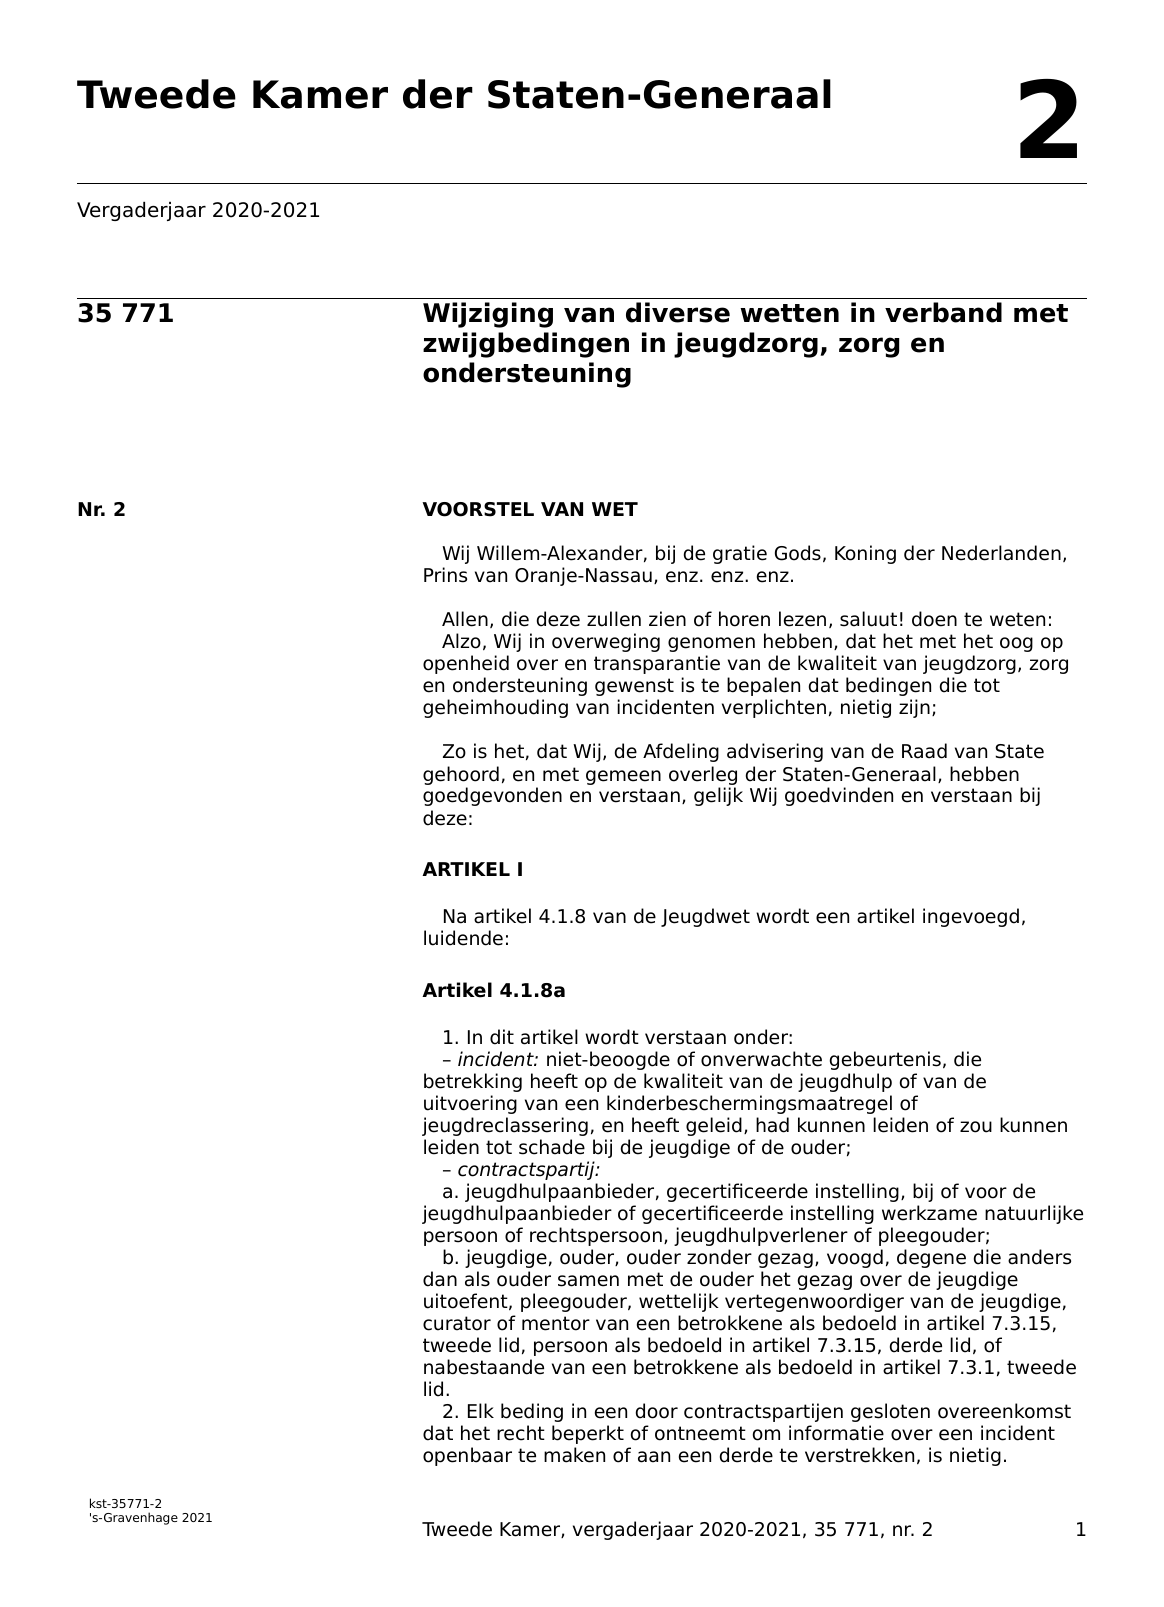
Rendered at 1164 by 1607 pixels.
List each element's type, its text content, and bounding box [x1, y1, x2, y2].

subtitle Nr. 2 VOORSTEL VAN WET [77, 499, 1087, 521]
text 's-Gravenhage 2021 [88, 1511, 323, 1525]
text – incident: niet-beoogde of onverwachte gebeurtenis, die betrekking heeft op de kwaliteit van de jeugdhulp of van de uitvoering van een kinderbeschermingsmaatregel of jeugdreclassering, en heeft geleid, had kunnen leiden of zou kunnen leiden tot schade bij de jeugdige of de ouder; [422, 1049, 1087, 1159]
text – contractspartij: [422, 1159, 1087, 1181]
text a. jeugdhulpaanbieder, gecertificeerde instelling, bij of voor de jeugdhulpaanbieder of gecertificeerde instelling werkzame natuurlijke persoon of rechtspersoon, jeugdhulpverlener of pleegouder; [422, 1181, 1087, 1247]
text 2. Elk beding in een door contractspartijen gesloten overeenkomst dat het recht beperkt of ontneemt om informatie over een incident openbaar te maken of aan een derde te verstrekken, is nietig. [422, 1401, 1087, 1467]
text kst-35771-2 [88, 1497, 323, 1511]
table_header 2 [886, 59, 1087, 183]
text Wij Willem-Alexander, bij de gratie Gods, Koning der Nederlanden, Prins van Oranje-Nassau, enz. enz. enz. [422, 543, 1087, 587]
subtitle ARTIKEL I [422, 859, 1087, 881]
text Alzo, Wij in overweging genomen hebben, dat het met het oog op openheid over en transparantie van de kwaliteit van jeugdzorg, zorg en ondersteuning gewenst is te bepalen dat bedingen die tot geheimhouding van incidenten verplichten, nietig zijn; [422, 631, 1087, 719]
subtitle Artikel 4.1.8a [422, 980, 1087, 1002]
table_header Tweede Kamer der Staten-Generaal [77, 59, 886, 183]
text Allen, die deze zullen zien of horen lezen, saluut! doen te weten: [422, 609, 1087, 631]
table_cell Vergaderjaar 2020-2021 [77, 184, 1087, 298]
text 1. In dit artikel wordt verstaan onder: [422, 1027, 1087, 1049]
subtitle 35 771 Wijziging van diverse wetten in verband met zwijgbedingen in jeugdzorg, zorg en ondersteuning [77, 299, 1087, 388]
text Zo is het, dat Wij, de Afdeling advisering van de Raad van State gehoord, en met gemeen overleg der Staten-Generaal, hebben goedgevonden en verstaan, gelijk Wij goedvinden en verstaan bij deze: [422, 741, 1087, 829]
text Na artikel 4.1.8 van de Jeugdwet wordt een artikel ingevoegd, luidende: [422, 906, 1087, 950]
text b. jeugdige, ouder, ouder zonder gezag, voogd, degene die anders dan als ouder samen met de ouder het gezag over de jeugdige uitoefent, pleegouder, wettelijk vertegenwoordiger van de jeugdige, curator of mentor van een betrokkene als bedoeld in artikel 7.3.15, tweede lid, persoon als bedoeld in artikel 7.3.15, derde lid, of nabestaande van een betrokkene als bedoeld in artikel 7.3.1, tweede lid. [422, 1247, 1087, 1401]
